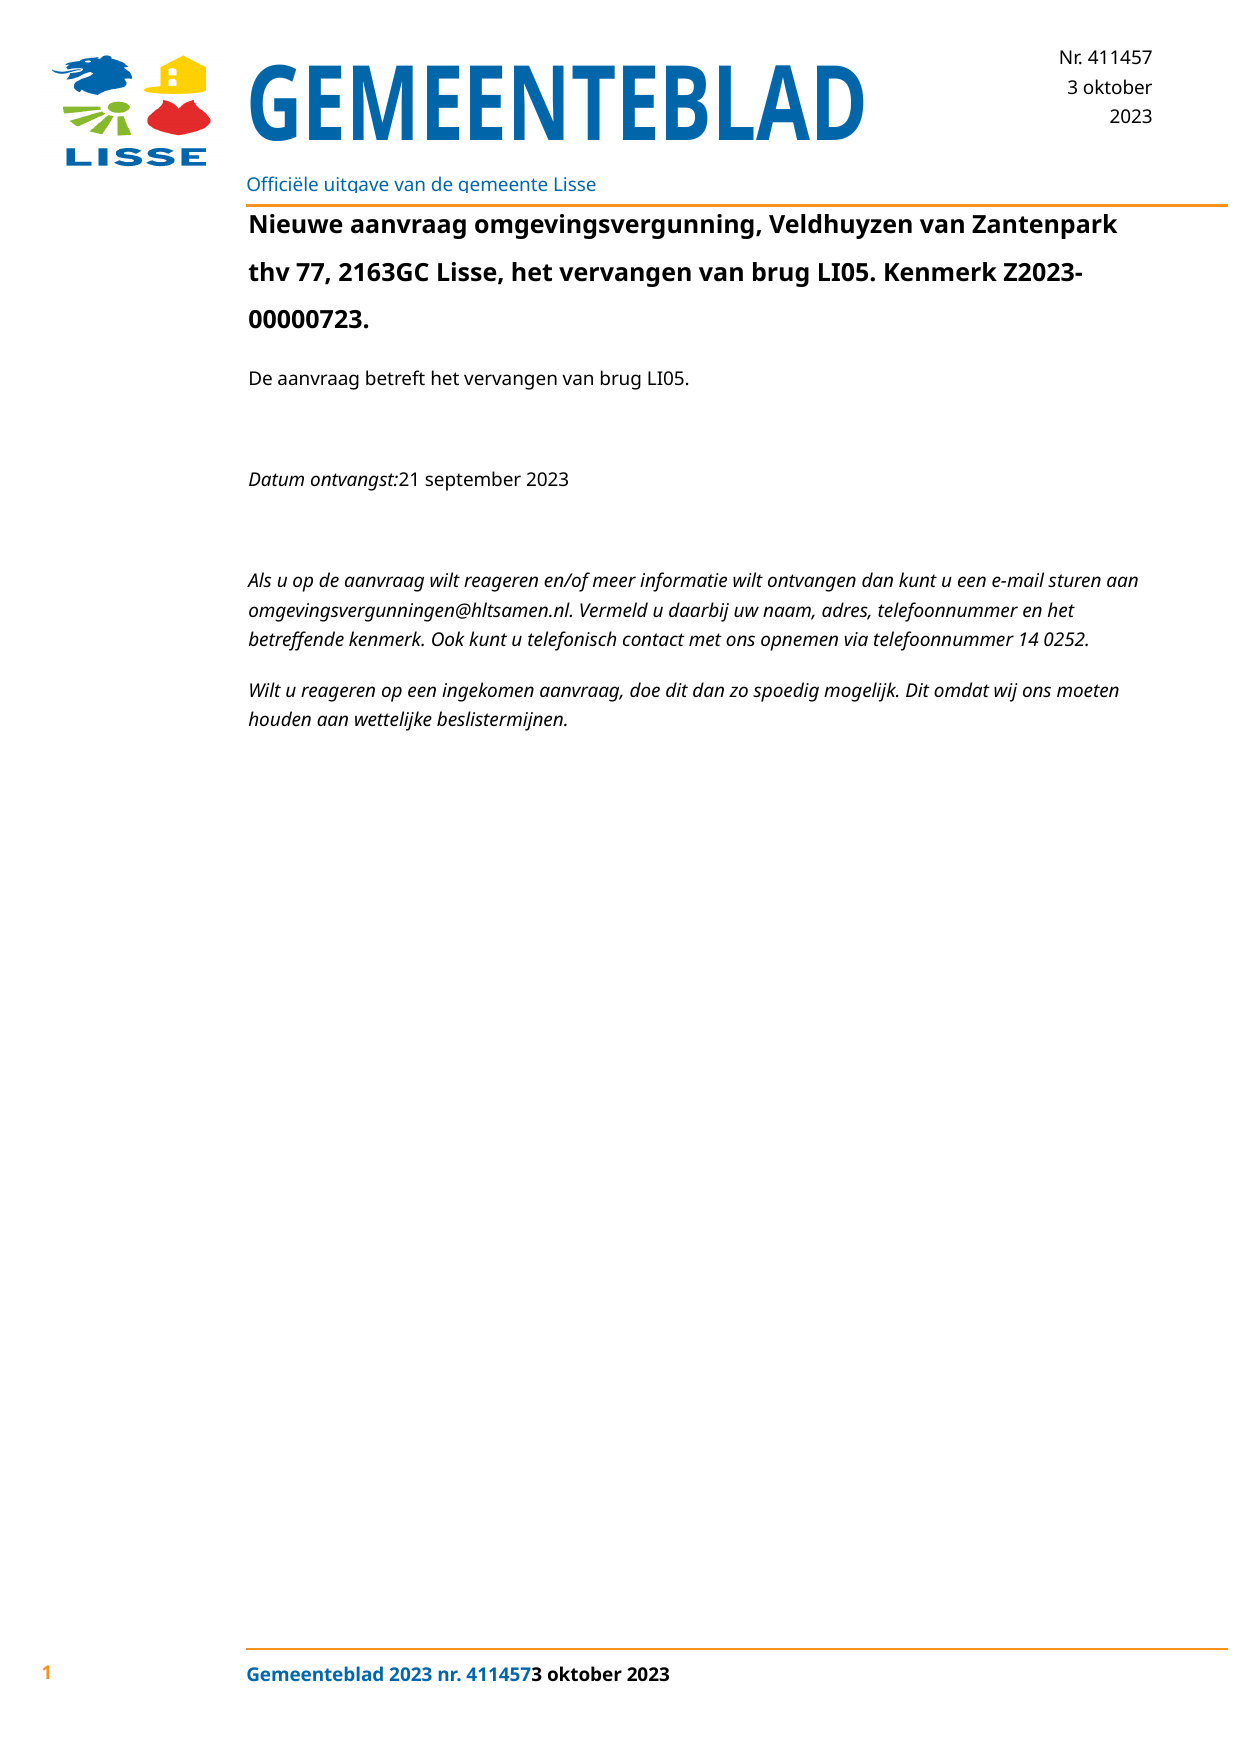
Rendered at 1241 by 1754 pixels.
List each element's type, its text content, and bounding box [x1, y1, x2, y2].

text Nieuwe aanvraag omgevingsvergunning, Veldhuyzen van Zantenpark thv 77, 2163GC Lisse, het vervangen van brug LI05. Kenmerk Z2023-00000723. [248, 207, 1152, 336]
text Wilt u reageren op een ingekomen aanvraag, doe dit dan zo spoedig mogelijk. Dit omdat wij ons moeten houden aan wettelijke beslistermijnen. [248, 677, 1152, 732]
picture [41, 47, 231, 172]
text Als u op de aanvraag wilt reageren en/of meer informatie wilt ontvangen dan kunt u een e-mail sturen aan omgevingsvergunningen@hltsamen.nl. Vermeld u daarbij uw naam, adres, telefoonnummer en het betreffende kenmerk. Ook kunt u telefonisch contact met ons opnemen via telefoonnummer 14 0252. [248, 567, 1152, 652]
text De aanvraag betreft het vervangen van brug LI05. [248, 366, 1152, 391]
text Datum ontvangst:21 september 2023 [248, 466, 1152, 492]
